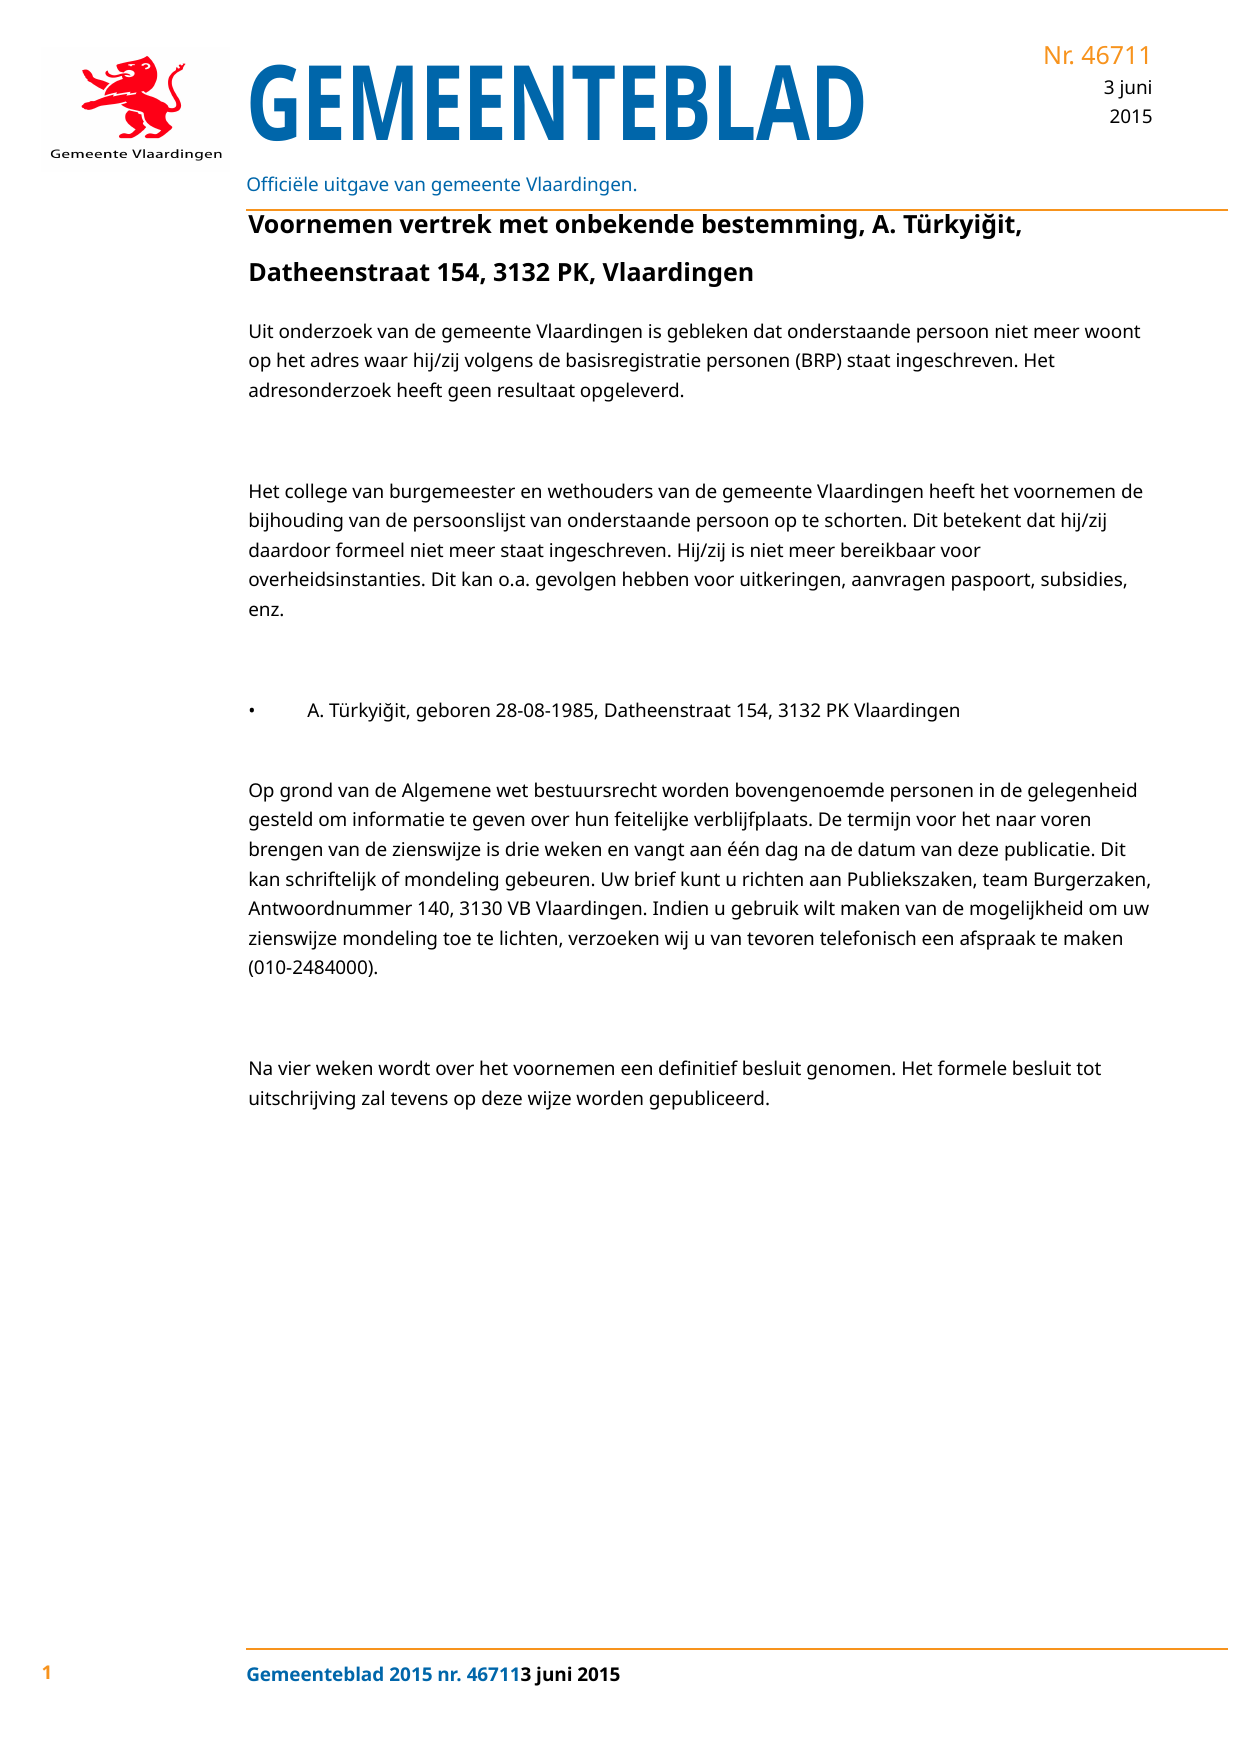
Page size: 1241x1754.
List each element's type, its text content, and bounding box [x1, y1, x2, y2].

text Voornemen vertrek met onbekende bestemming, A. Türkyiğit, Datheenstraat 154, 3132 PK, Vlaardingen [248, 211, 1152, 288]
text Op grond van de Algemene wet bestuursrecht worden bovengenoemde personen in de gelegenheid gesteld om informatie te geven over hun feitelijke verblijfplaats. De termijn voor het naar voren brengen van de zienswijze is drie weken en vangt aan één dag na de datum van deze publicatie. Dit kan schriftelijk of mondeling gebeuren. Uw brief kunt u richten aan Publiekszaken, team Burgerzaken, Antwoordnummer 140, 3130 VB Vlaardingen. Indien u gebruik wilt maken van de mogelijkheid om uw zienswijze mondeling toe te lichten, verzoeken wij u van tevoren telefonisch een afspraak te maken (010-2484000). [248, 777, 1152, 980]
text Het college van burgemeester en wethouders van de gemeente Vlaardingen heeft het voornemen de bijhouding van de persoonslijst van onderstaande persoon op te schorten. Dit betekent dat hij/zij daardoor formeel niet meer staat ingeschreven. Hij/zij is niet meer bereikbaar voor overheidsinstanties. Dit kan o.a. gevolgen hebben voor uitkeringen, aanvragen paspoort, subsidies, enz. [248, 478, 1152, 622]
text Uit onderzoek van de gemeente Vlaardingen is gebleken dat onderstaande persoon niet meer woont op het adres waar hij/zij volgens de basisregistratie personen (BRP) staat ingeschreven. Het adresonderzoek heeft geen resultaat opgeleverd. [248, 318, 1152, 403]
list A. Türkyiğit, geboren 28-08-1985, Datheenstraat 154, 3132 PK Vlaardingen [248, 697, 1152, 723]
text Na vier weken wordt over het voornemen een definitief besluit genomen. Het formele besluit tot uitschrijving zal tevens op deze wijze worden gepubliceerd. [248, 1055, 1152, 1111]
picture [41, 47, 231, 172]
